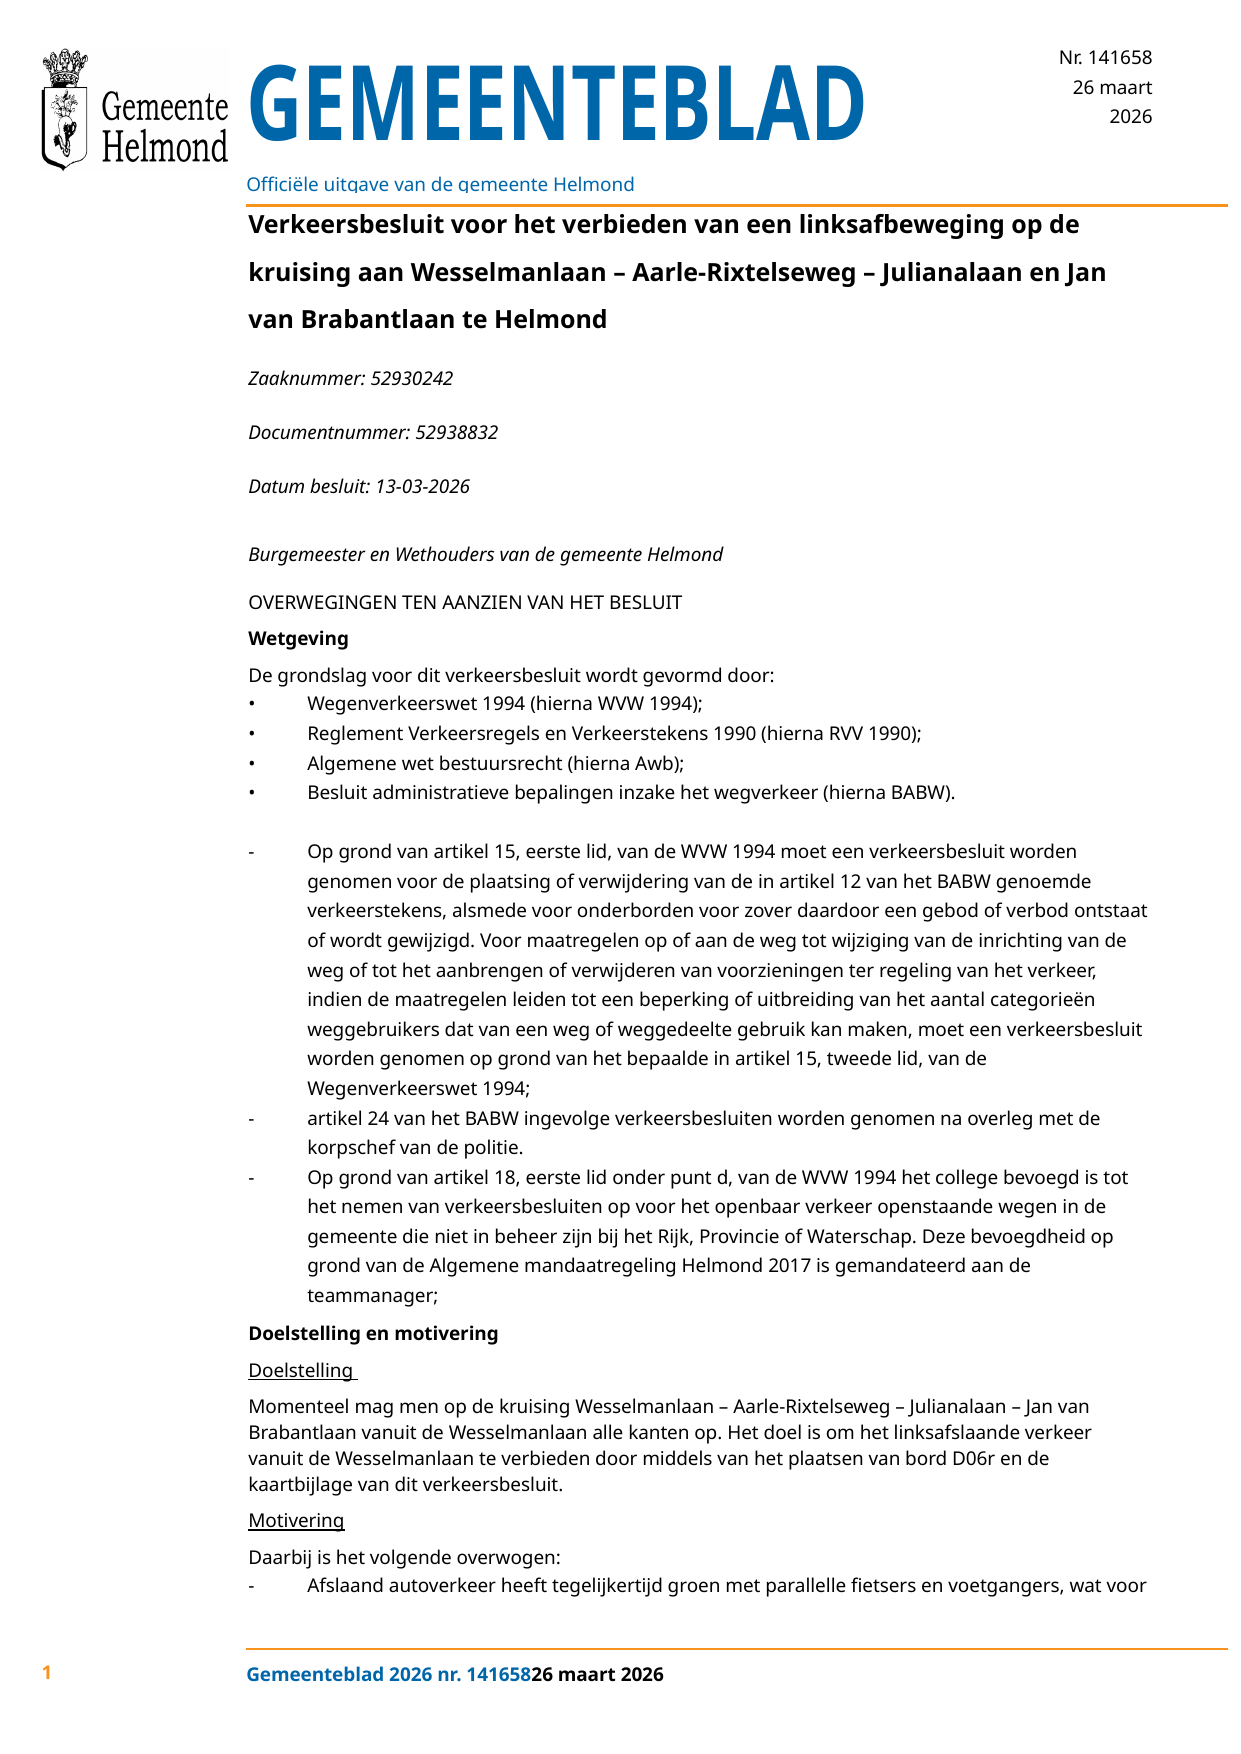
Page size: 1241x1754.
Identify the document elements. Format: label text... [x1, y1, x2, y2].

list Algemene wet bestuursrecht (hierna Awb); [248, 750, 1152, 776]
list Op grond van artikel 18, eerste lid onder punt d, van de WVW 1994 het college bevoegd is tot het nemen van verkeersbesluiten op voor het openbaar verkeer openstaande wegen in de gemeente die niet in beheer zijn bij het Rijk, Provincie of Waterschap. Deze bevoegdheid op grond van de Algemene mandaatregeling Helmond 2017 is gemandateerd aan de teammanager; [248, 1164, 1152, 1308]
list artikel 24 van het BABW ingevolge verkeersbesluiten worden genomen na overleg met de korpschef van de politie. [248, 1105, 1152, 1160]
text OVERWEGINGEN TEN AANZIEN VAN HET BESLUIT [248, 589, 1152, 615]
list Reglement Verkeersregels en Verkeerstekens 1990 (hierna RVV 1990); [248, 720, 1152, 746]
list Wegenverkeerswet 1994 (hierna WVW 1994); [248, 691, 1152, 716]
list Besluit administratieve bepalingen inzake het wegverkeer (hierna BABW). [248, 779, 1152, 805]
text Documentnummer: 52938832 [248, 419, 1152, 445]
text De grondslag voor dit verkeersbesluit wordt gevormd door: [248, 662, 1152, 688]
text Motivering [248, 1507, 1152, 1533]
text Momenteel mag men op de kruising Wesselmanlaan – Aarle-Rixtelseweg – Julianalaan – Jan van Brabantlaan vanuit de Wesselmanlaan alle kanten op. Het doel is om het linksafslaande verkeer vanuit de Wesselmanlaan te verbieden door middels van het plaatsen van bord D06r en de kaartbijlage van dit verkeersbesluit. [248, 1393, 1152, 1496]
list Op grond van artikel 15, eerste lid, van de WVW 1994 moet een verkeersbesluit worden genomen voor de plaatsing of verwijdering van de in artikel 12 van het BABW genoemde verkeerstekens, alsmede voor onderborden voor zover daardoor een gebod of verbod ontstaat of wordt gewijzigd. Voor maatregelen op of aan de weg tot wijziging van de inrichting van de weg of tot het aanbrengen of verwijderen van voorzieningen ter regeling van het verkeer, indien de maatregelen leiden tot een beperking of uitbreiding van het aantal categorieën weggebruikers dat van een weg of weggedeelte gebruik kan maken, moet een verkeersbesluit worden genomen op grond van het bepaalde in artikel 15, tweede lid, van de Wegenverkeerswet 1994; [248, 838, 1152, 1101]
text Daarbij is het volgende overwogen: [248, 1544, 1152, 1570]
text Burgemeester en Wethouders van de gemeente Helmond [248, 541, 1152, 567]
list Afslaand autoverkeer heeft tegelijkertijd groen met parallelle fietsers en voetgangers, wat voor [248, 1572, 1152, 1598]
text Datum besluit: 13-03-2026 [248, 474, 1152, 499]
text Doelstelling [248, 1357, 1152, 1383]
picture [41, 47, 231, 172]
text Verkeersbesluit voor het verbieden van een linksafbeweging op de kruising aan Wesselmanlaan – Aarle-Rixtelseweg – Julianalaan en Jan van Brabantlaan te Helmond [248, 207, 1152, 336]
text Zaaknummer: 52930242 [248, 366, 1152, 391]
text Doelstelling en motivering [248, 1320, 1152, 1346]
text Wetgeving [248, 626, 1152, 651]
